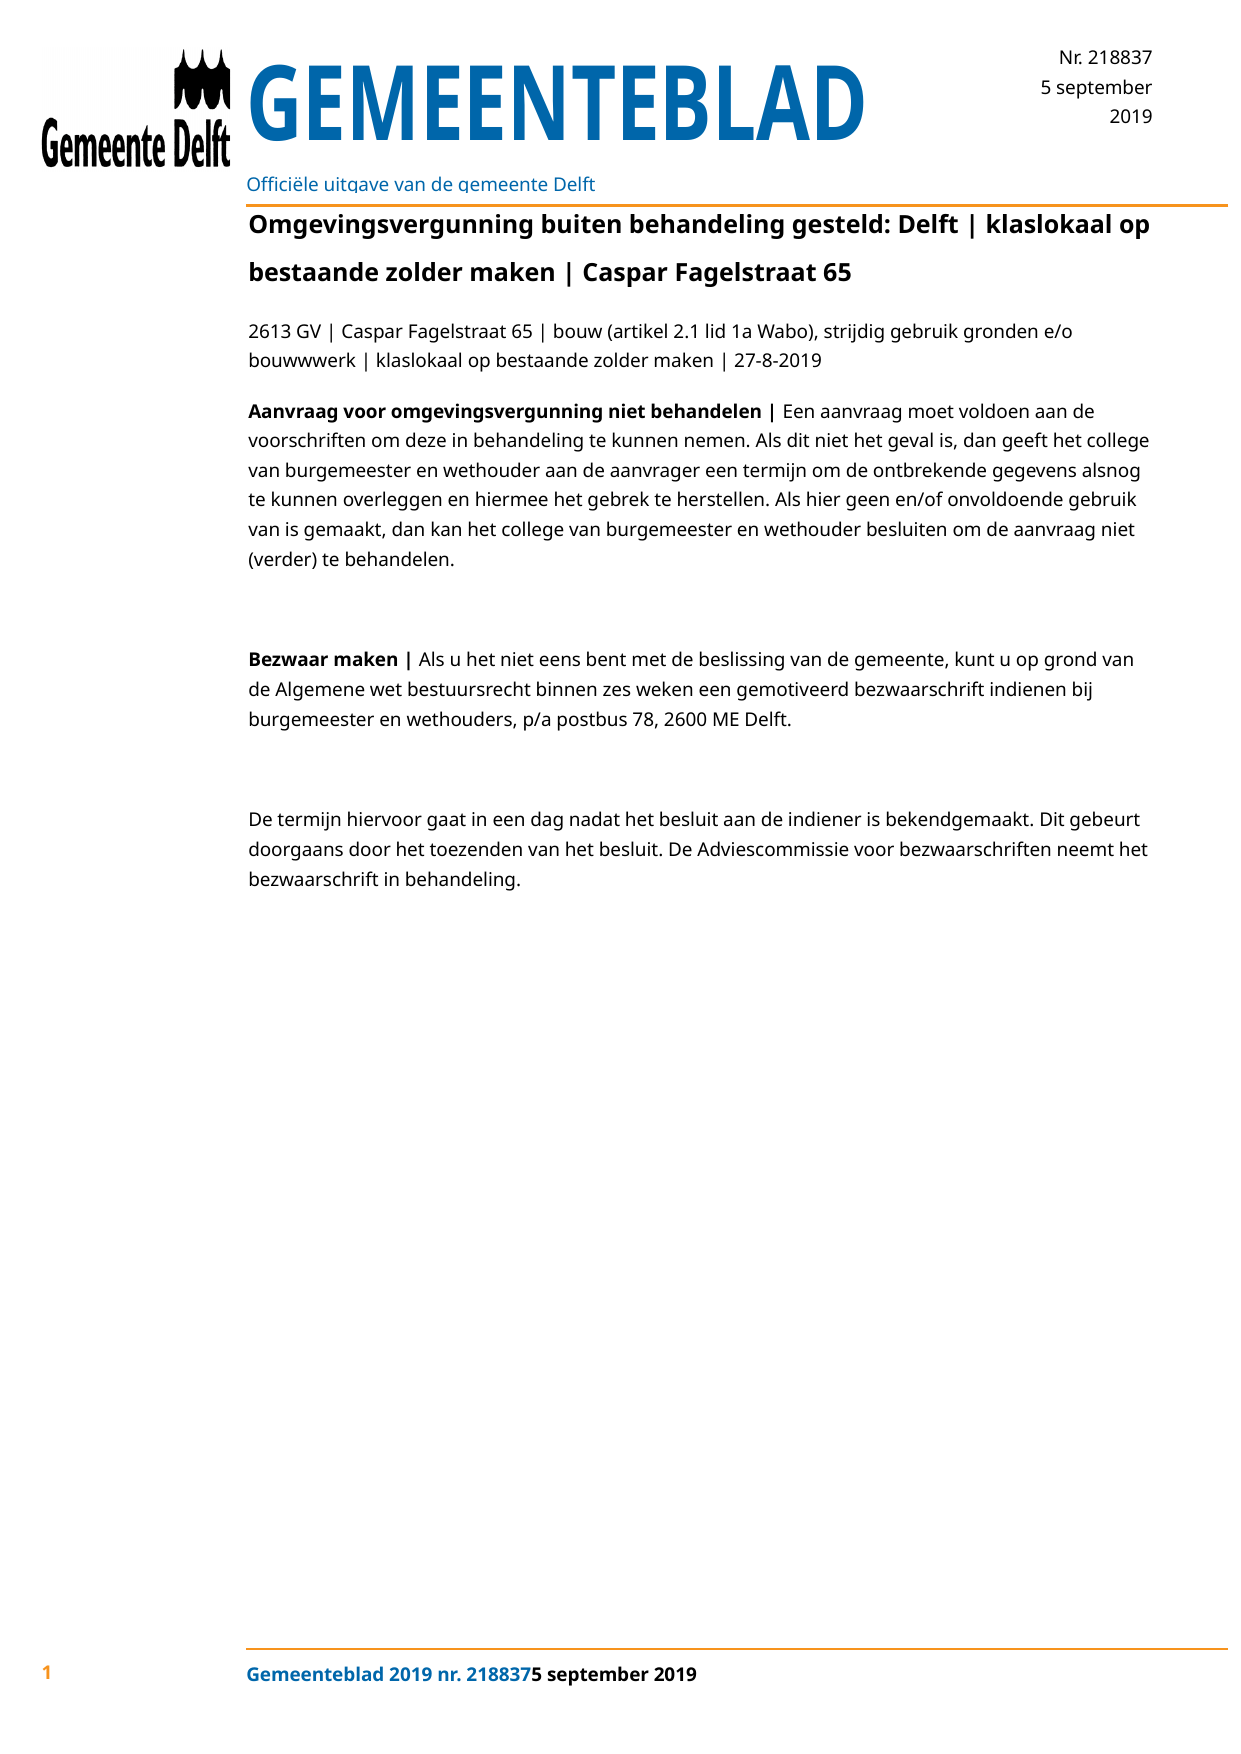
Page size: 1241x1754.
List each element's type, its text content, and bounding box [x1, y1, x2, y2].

text Omgevingsvergunning buiten behandeling gesteld: Delft | klaslokaal op bestaande zolder maken | Caspar Fagelstraat 65 [248, 207, 1152, 288]
text De termijn hiervoor gaat in een dag nadat het besluit aan de indiener is bekendgemaakt. Dit gebeurt doorgaans door het toezenden van het besluit. De Adviescommissie voor bezwaarschriften neemt het bezwaarschrift in behandeling. [248, 807, 1152, 892]
text Bezwaar maken | Als u het niet eens bent met de beslissing van de gemeente, kunt u op grond van de Algemene wet bestuursrecht binnen zes weken een gemotiveerd bezwaarschrift indienen bij burgemeester en wethouders, p/a postbus 78, 2600 ME Delft. [248, 647, 1152, 732]
text Aanvraag voor omgevingsvergunning niet behandelen | Een aanvraag moet voldoen aan de voorschriften om deze in behandeling te kunnen nemen. Als dit niet het geval is, dan geeft het college van burgemeester en wethouder aan de aanvrager een termijn om de ontbrekende gegevens alsnog te kunnen overleggen en hiermee het gebrek te herstellen. Als hier geen en/of onvoldoende gebruik van is gemaakt, dan kan het college van burgemeester en wethouder besluiten om de aanvraag niet (verder) te behandelen. [248, 398, 1152, 572]
picture [41, 47, 231, 172]
text 2613 GV | Caspar Fagelstraat 65 | bouw (artikel 2.1 lid 1a Wabo), strijdig gebruik gronden e/o bouwwwerk | klaslokaal op bestaande zolder maken | 27-8-2019 [248, 318, 1152, 373]
